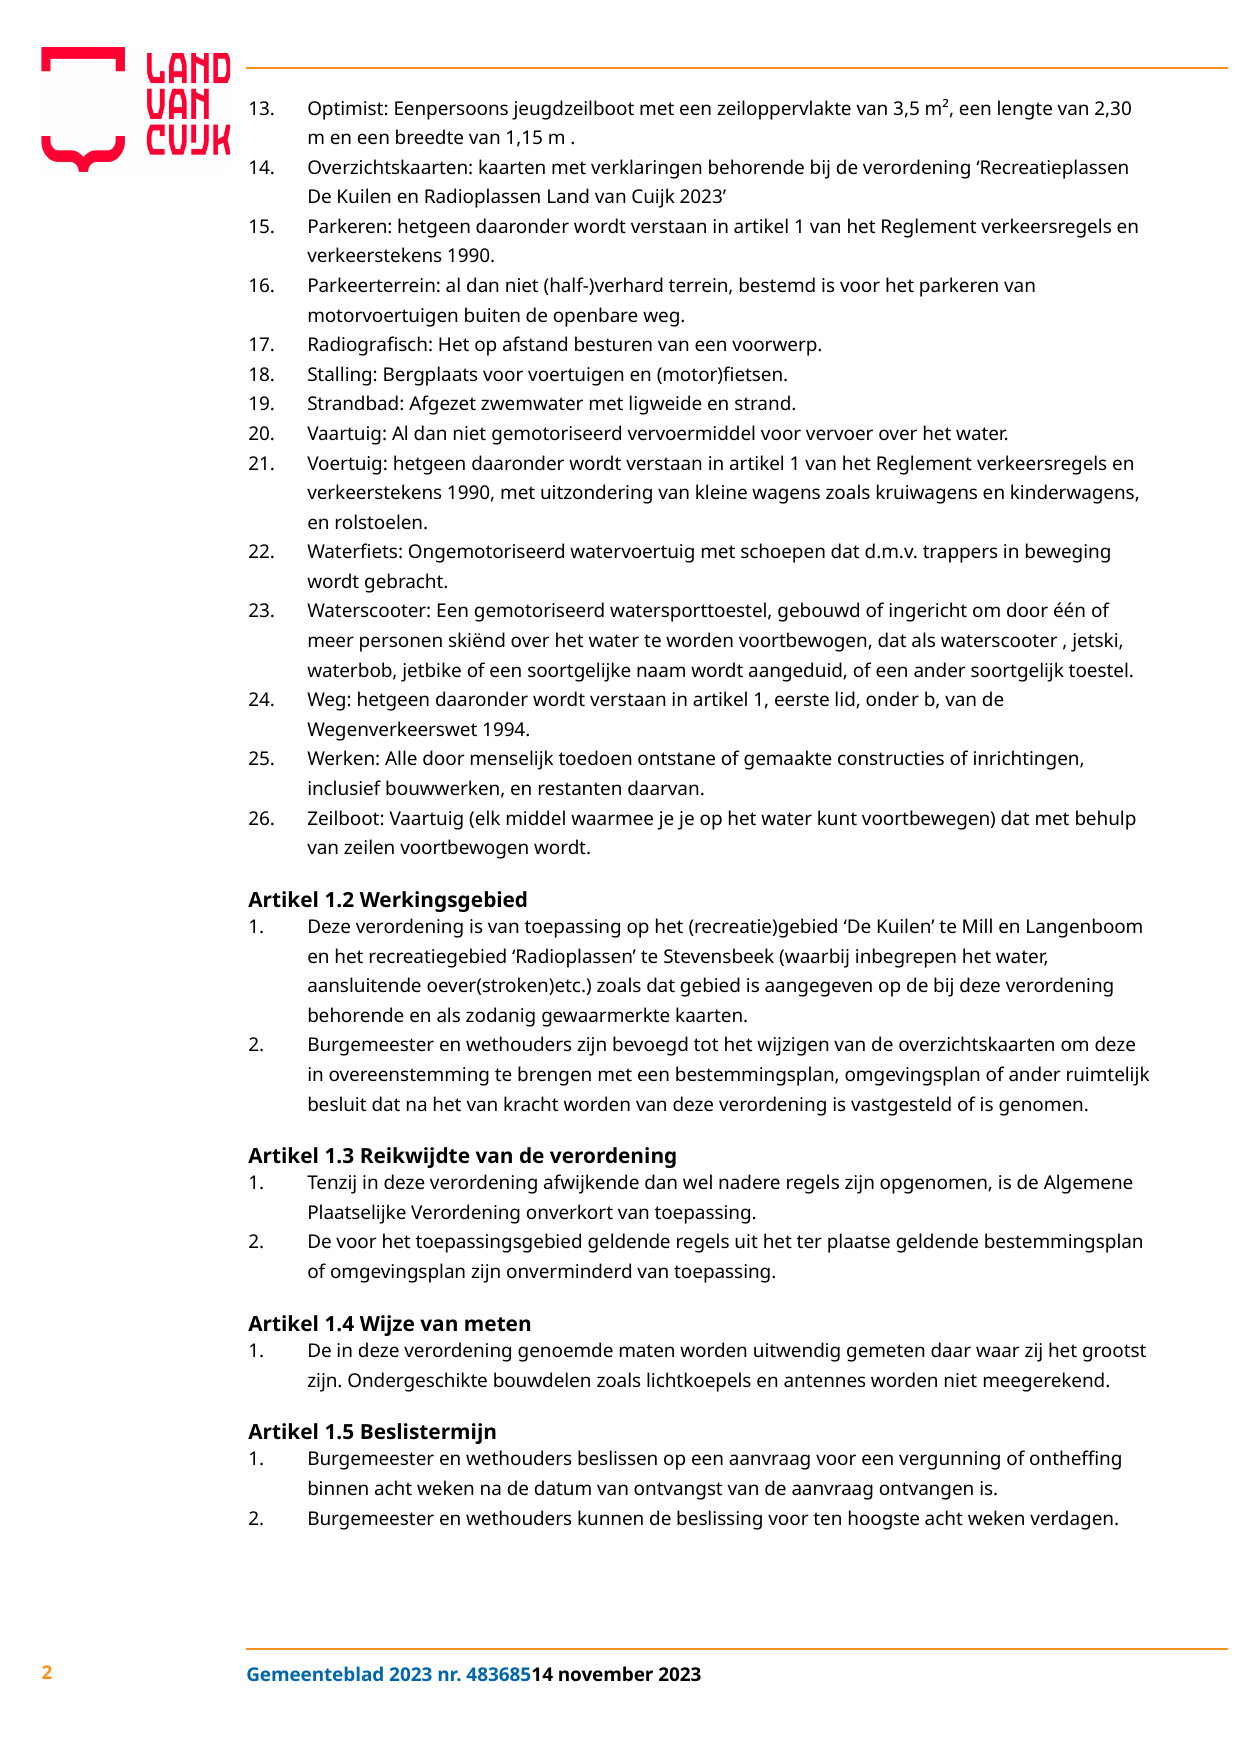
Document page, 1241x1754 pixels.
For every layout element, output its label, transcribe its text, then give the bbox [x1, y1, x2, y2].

list Weg: hetgeen daaronder wordt verstaan in artikel 1, eerste lid, onder b, van de Wegenverkeerswet 1994. [248, 686, 1152, 742]
text Artikel 1.4 Wijze van meten [248, 1309, 1152, 1337]
list Werken: Alle door menselijk toedoen ontstane of gemaakte constructies of inrichtingen, inclusief bouwwerken, en restanten daarvan. [248, 746, 1152, 801]
list Tenzij in deze verordening afwijkende dan wel nadere regels zijn opgenomen, is de Algemene Plaatselijke Verordening onverkort van toepassing. [248, 1169, 1152, 1225]
text Artikel 1.2 Werkingsgebied [248, 885, 1152, 913]
text Artikel 1.5 Beslistermijn [248, 1417, 1152, 1446]
list Deze verordening is van toepassing op het (recreatie)gebied ‘De Kuilen’ te Mill en Langenboom en het recreatiegebied ‘Radioplassen’ te Stevensbeek (waarbij inbegrepen het water, aansluitende oever(stroken)etc.) zoals dat gebied is aangegeven op de bij deze verordening behorende en als zodanig gewaarmerkte kaarten. [248, 913, 1152, 1028]
text Artikel 1.3 Reikwijdte van de verordening [248, 1141, 1152, 1169]
list Parkeren: hetgeen daaronder wordt verstaan in artikel 1 van het Reglement verkeersregels en verkeerstekens 1990. [248, 213, 1152, 268]
list De in deze verordening genoemde maten worden uitwendig gemeten daar waar zij het grootst zijn. Ondergeschikte bouwdelen zoals lichtkoepels en antennes worden niet meegerekend. [248, 1337, 1152, 1392]
list Waterscooter: Een gemotoriseerd watersporttoestel, gebouwd of ingericht om door één of meer personen skiënd over het water te worden voortbewogen, dat als waterscooter , jetski, waterbob, jetbike of een soortgelijke naam wordt aangeduid, of een ander soortgelijk toestel. [248, 598, 1152, 683]
list De voor het toepassingsgebied geldende regels uit het ter plaatse geldende bestemmingsplan of omgevingsplan zijn onverminderd van toepassing. [248, 1229, 1152, 1284]
list Stalling: Bergplaats voor voertuigen en (motor)fietsen. [248, 361, 1152, 387]
list Overzichtskaarten: kaarten met verklaringen behorende bij de verordening ‘Recreatieplassen De Kuilen en Radioplassen Land van Cuijk 2023’ [248, 154, 1152, 209]
list Voertuig: hetgeen daaronder wordt verstaan in artikel 1 van het Reglement verkeersregels en verkeerstekens 1990, met uitzondering van kleine wagens zoals kruiwagens en kinderwagens, en rolstoelen. [248, 450, 1152, 535]
picture [41, 47, 231, 172]
list Burgemeester en wethouders kunnen de beslissing voor ten hoogste acht weken verdagen. [248, 1505, 1152, 1531]
list Waterfiets: Ongemotoriseerd watervoertuig met schoepen dat d.m.v. trappers in beweging wordt gebracht. [248, 538, 1152, 594]
list Parkeerterrein: al dan niet (half-)verhard terrein, bestemd is voor het parkeren van motorvoertuigen buiten de openbare weg. [248, 272, 1152, 328]
list Strandbad: Afgezet zwemwater met ligweide en strand. [248, 391, 1152, 416]
list Optimist: Eenpersoons jeugdzeilboot met een zeiloppervlakte van 3,5 m², een lengte van 2,30 m en een breedte van 1,15 m . [248, 95, 1152, 150]
list Zeilboot: Vaartuig (elk middel waarmee je je op het water kunt voortbewegen) dat met behulp van zeilen voortbewogen wordt. [248, 805, 1152, 860]
list Vaartuig: Al dan niet gemotoriseerd vervoermiddel voor vervoer over het water. [248, 420, 1152, 446]
list Radiografisch: Het op afstand besturen van een voorwerp. [248, 331, 1152, 357]
list Burgemeester en wethouders beslissen op een aanvraag voor een vergunning of ontheffing binnen acht weken na de datum van ontvangst van de aanvraag ontvangen is. [248, 1446, 1152, 1501]
list Burgemeester en wethouders zijn bevoegd tot het wijzigen van de overzichtskaarten om deze in overeenstemming te brengen met een bestemmingsplan, omgevingsplan of ander ruimtelijk besluit dat na het van kracht worden van deze verordening is vastgesteld of is genomen. [248, 1032, 1152, 1116]
